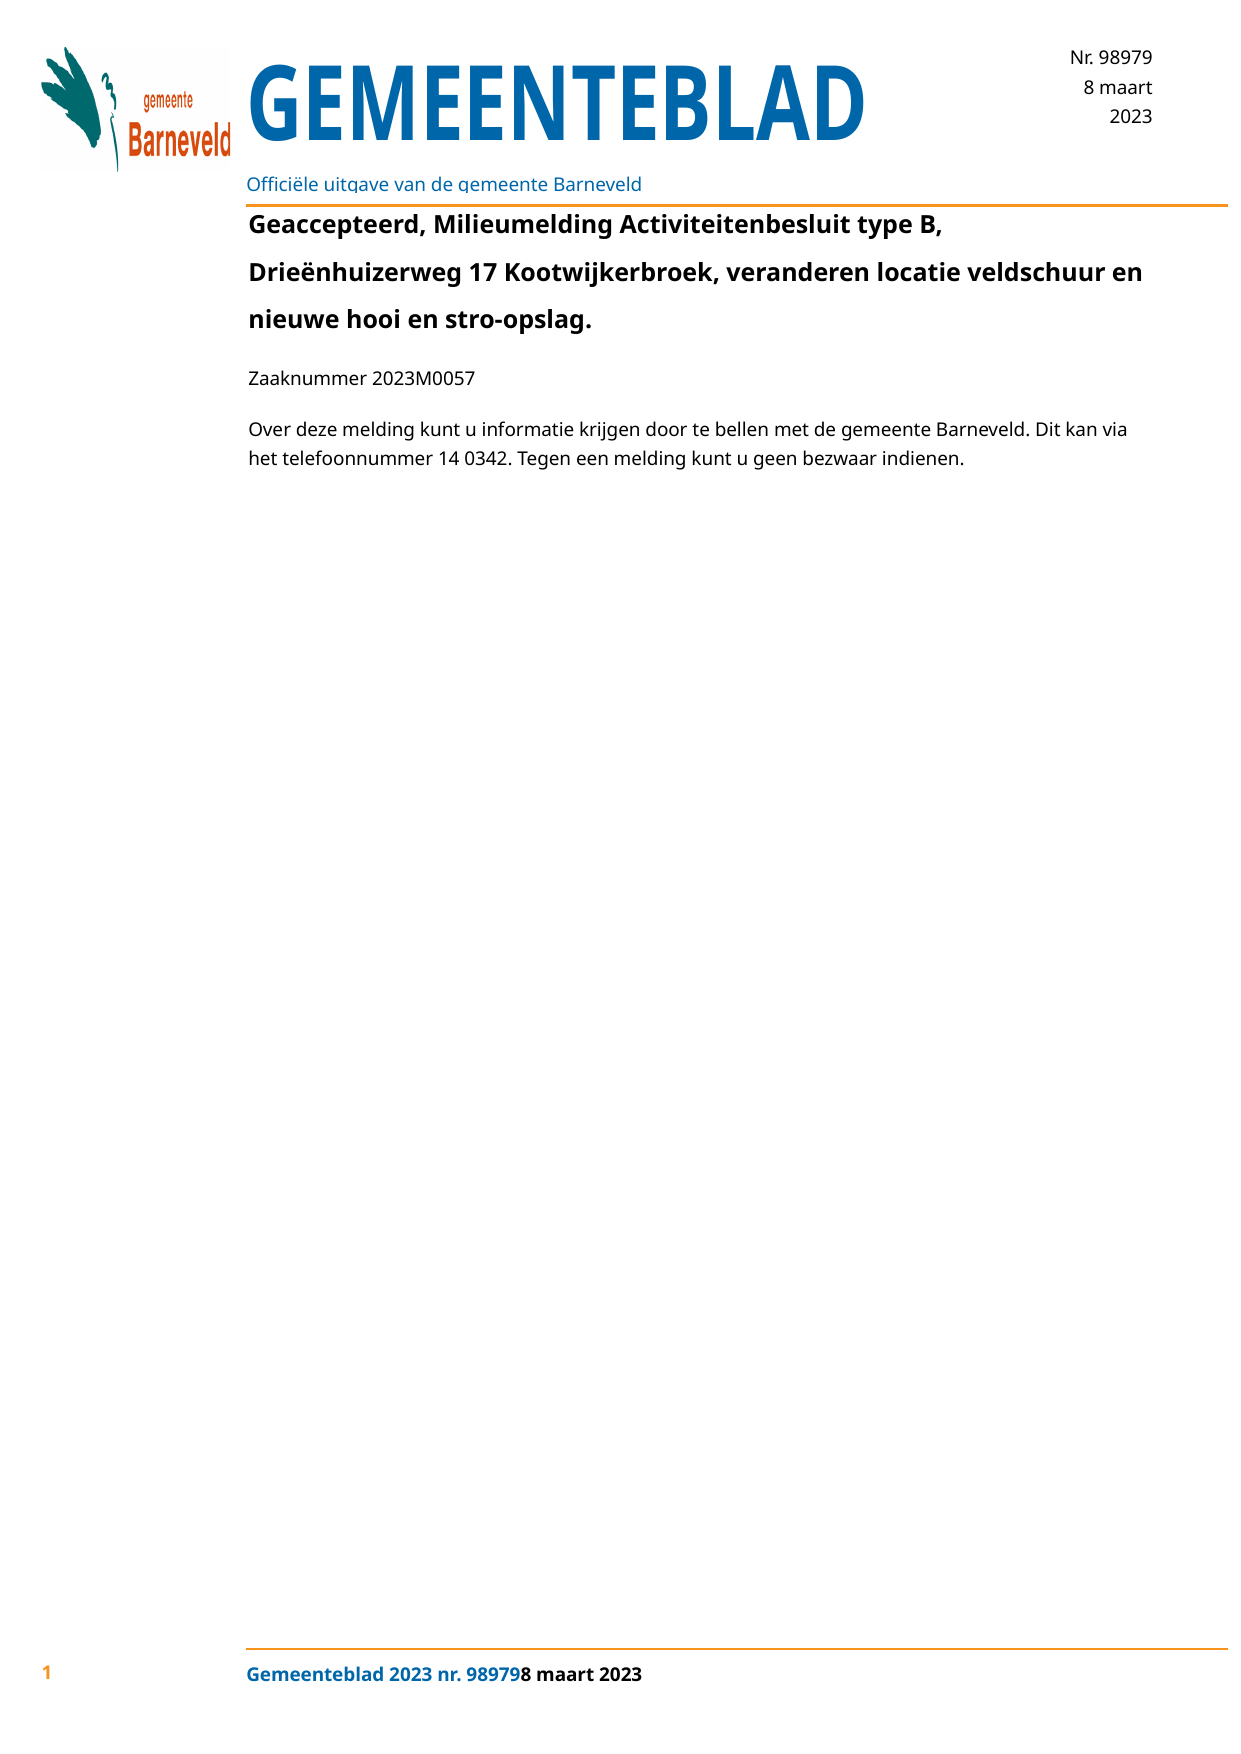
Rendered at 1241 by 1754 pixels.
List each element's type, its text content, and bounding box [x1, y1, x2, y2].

text Over deze melding kunt u informatie krijgen door te bellen met de gemeente Barneveld. Dit kan via het telefoonnummer 14 0342. Tegen een melding kunt u geen bezwaar indienen. [248, 416, 1152, 471]
picture [41, 47, 231, 172]
text Zaaknummer 2023M0057 [248, 366, 1152, 391]
text Geaccepteerd, Milieumelding Activiteitenbesluit type B, Drieënhuizerweg 17 Kootwijkerbroek, veranderen locatie veldschuur en nieuwe hooi en stro-opslag. [248, 207, 1152, 336]
